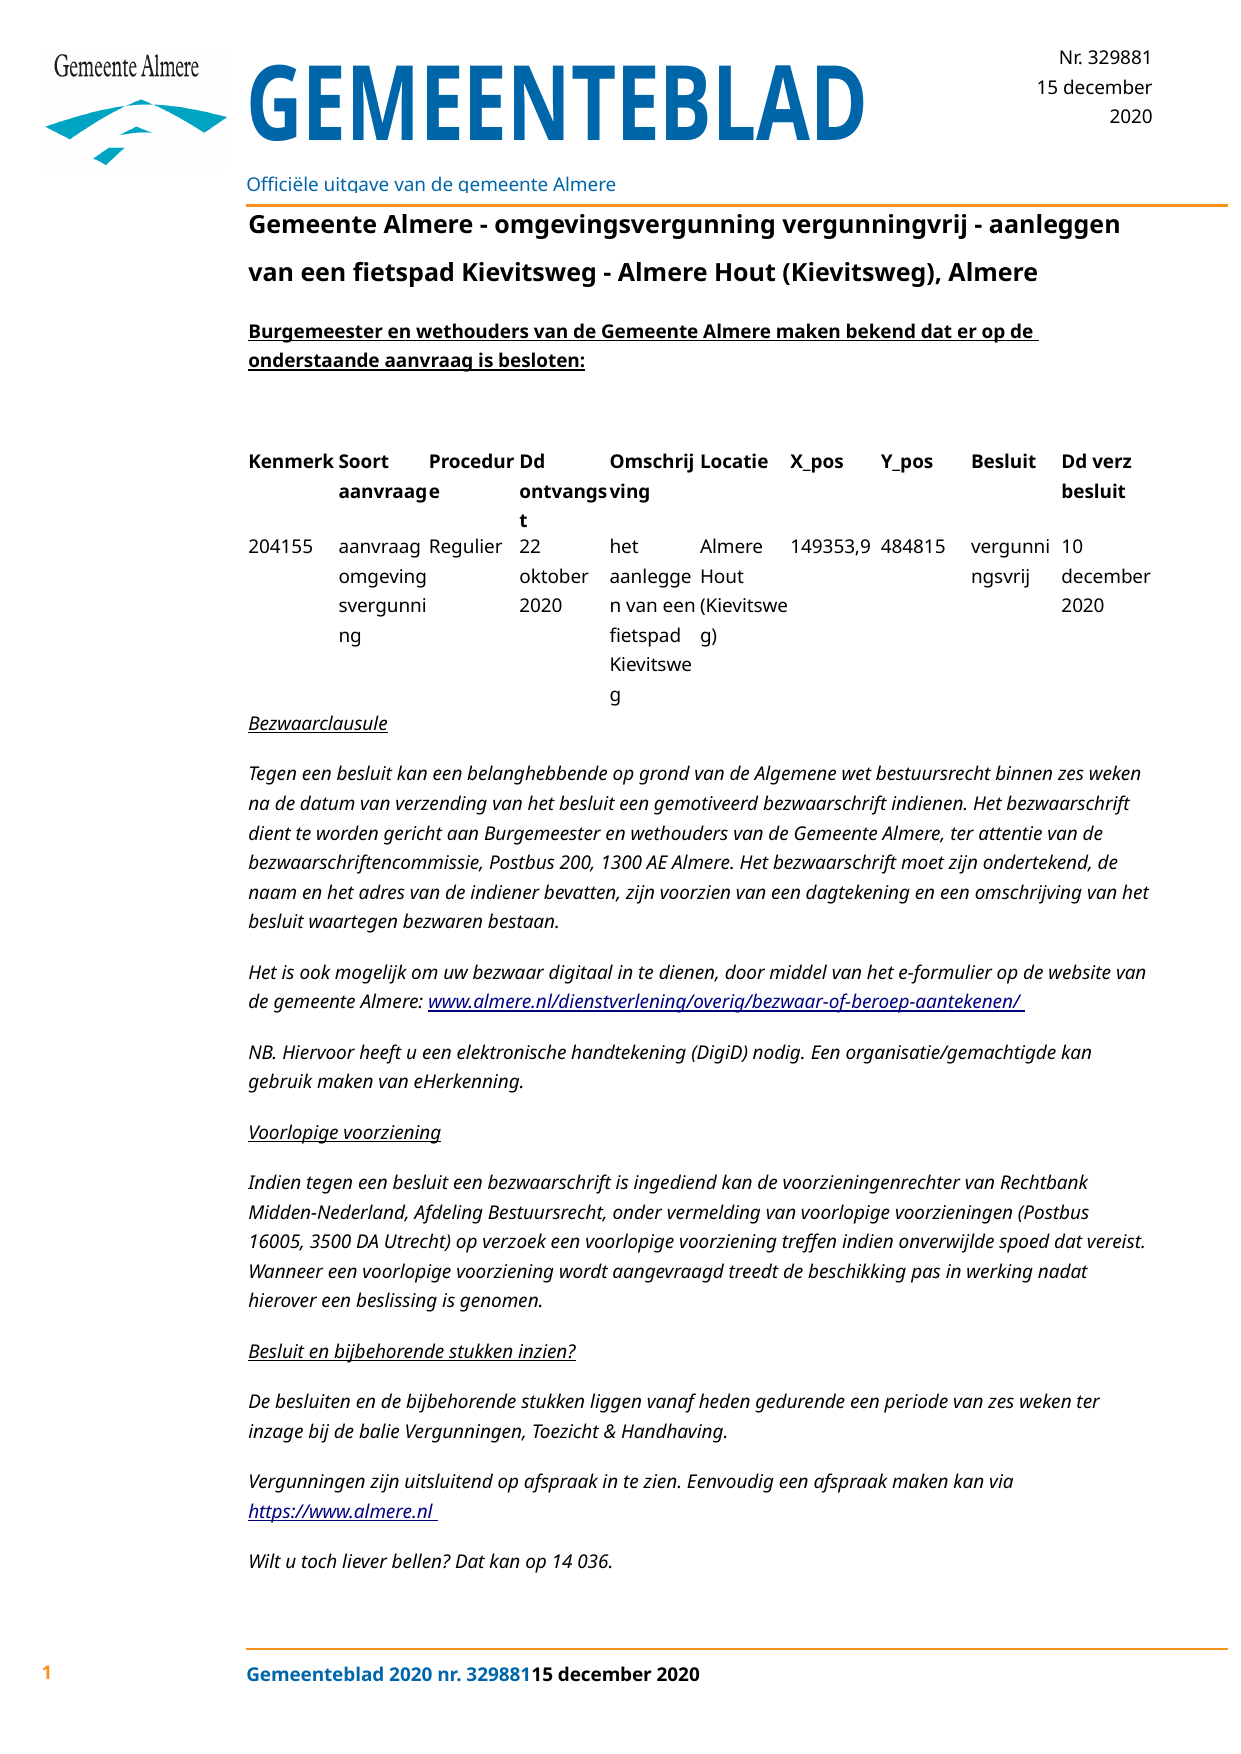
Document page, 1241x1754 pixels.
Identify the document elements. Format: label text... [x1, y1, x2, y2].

text Burgemeester en wethouders van de Gemeente Almere maken bekend dat er op de onderstaande aanvraag is besloten: [248, 318, 1152, 373]
table_cell 484815 [881, 533, 971, 707]
table_header Dd verz besluit [1061, 449, 1152, 533]
text Tegen een besluit kan een belanghebbende op grond van de Algemene wet bestuursrecht binnen zes weken na de datum van verzending van het besluit een gemotiveerd bezwaarschrift indienen. Het bezwaarschrift dient te worden gericht aan Burgemeester en wethouders van de Gemeente Almere, ter attentie van de bezwaarschriftencommissie, Postbus 200, 1300 AE Almere. Het bezwaarschrift moet zijn ondertekend, de naam en het adres van de indiener bevatten, zijn voorzien van een dagtekening en een omschrijving van het besluit waartegen bezwaren bestaan. [248, 761, 1152, 934]
text De besluiten en de bijbehorende stukken liggen vanaf heden gedurende een periode van zes weken ter inzage bij de balie Vergunningen, Toezicht & Handhaving. [248, 1388, 1152, 1444]
table_header Dd ontvangst [519, 449, 609, 533]
table_header Kenmerk [248, 449, 338, 533]
table_header Y_pos [881, 449, 971, 533]
table_cell vergunningsvrij [971, 533, 1061, 707]
table_cell 22 oktober 2020 [519, 533, 609, 707]
table_cell Almere Hout (Kievitsweg) [700, 533, 790, 707]
table_cell 149353,9 [790, 533, 881, 707]
table_header X_pos [790, 449, 881, 533]
table_header Procedure [429, 449, 519, 533]
table_cell het aanleggen van een fietspad Kievitsweg [609, 533, 700, 707]
table_header Omschrijving [609, 449, 700, 533]
text Vergunningen zijn uitsluitend op afspraak in te zien. Eenvoudig een afspraak maken kan via https://www.almere.nl [248, 1468, 1152, 1524]
text Wilt u toch liever bellen? Dat kan op 14 036. [248, 1548, 1152, 1574]
text Gemeente Almere - omgevingsvergunning vergunningvrij - aanleggen van een fietspad Kievitsweg - Almere Hout (Kievitsweg), Almere [248, 207, 1152, 288]
text Indien tegen een besluit een bezwaarschrift is ingediend kan de voorzieningenrechter van Rechtbank Midden-Nederland, Afdeling Bestuursrecht, onder vermelding van voorlopige voorzieningen (Postbus 16005, 3500 DA Utrecht) op verzoek een voorlopige voorziening treffen indien onverwijlde spoed dat vereist. Wanneer een voorlopige voorziening wordt aangevraagd treedt de beschikking pas in werking nadat hierover een beslissing is genomen. [248, 1169, 1152, 1313]
table_cell Regulier [429, 533, 519, 707]
table_header Besluit [971, 449, 1061, 533]
text NB. Hiervoor heeft u een elektronische handtekening (DigiD) nodig. Een organisatie/gemachtigde kan gebruik maken van eHerkenning. [248, 1039, 1152, 1094]
table_cell 10 december 2020 [1061, 533, 1152, 707]
table_header Soort aanvraag [338, 449, 429, 533]
text Besluit en bijbehorende stukken inzien? [248, 1338, 1152, 1364]
table_header Locatie [700, 449, 790, 533]
table_cell aanvraag omgevingsvergunning [338, 533, 429, 707]
table_cell 204155 [248, 533, 338, 707]
text Het is ook mogelijk om uw bezwaar digitaal in te dienen, door middel van het e-formulier op de website van de gemeente Almere: www.almere.nl/dienstverlening/overig/bezwaar-of-beroep-aantekenen/ [248, 959, 1152, 1014]
text Voorlopige voorziening [248, 1119, 1152, 1145]
picture [41, 47, 231, 172]
text Bezwaarclausule [248, 710, 1152, 736]
